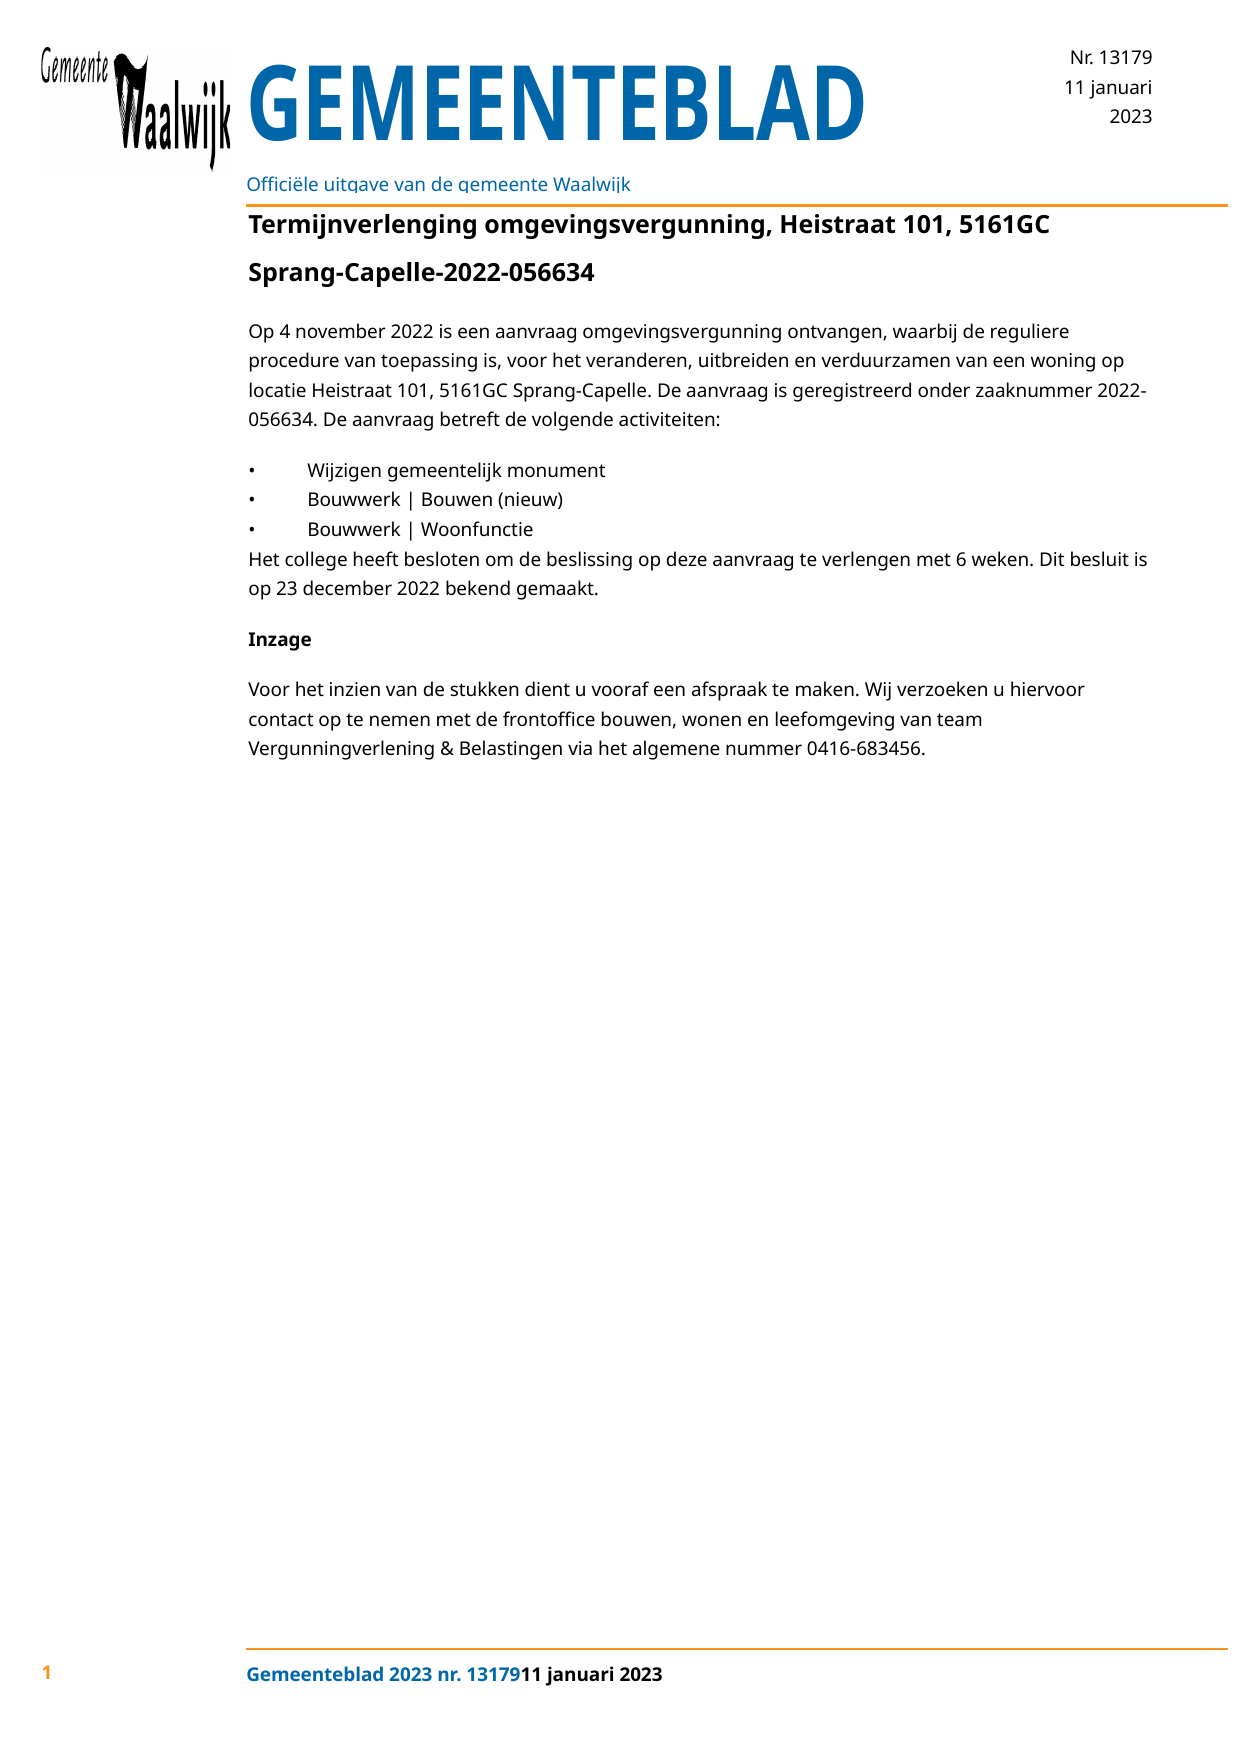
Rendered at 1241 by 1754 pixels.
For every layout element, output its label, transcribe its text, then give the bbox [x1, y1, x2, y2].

text Inzage [248, 626, 1152, 652]
text Termijnverlenging omgevingsvergunning, Heistraat 101, 5161GC Sprang-Capelle-2022-056634 [248, 207, 1152, 288]
text Voor het inzien van de stukken dient u vooraf een afspraak te maken. Wij verzoeken u hiervoor contact op te nemen met de frontoffice bouwen, wonen en leefomgeving van team Vergunningverlening & Belastingen via het algemene nummer 0416-683456. [248, 676, 1152, 761]
text Op 4 november 2022 is een aanvraag omgevingsvergunning ontvangen, waarbij de reguliere procedure van toepassing is, voor het veranderen, uitbreiden en verduurzamen van een woning op locatie Heistraat 101, 5161GC Sprang-Capelle. De aanvraag is geregistreerd onder zaaknummer 2022-056634. De aanvraag betreft de volgende activiteiten: [248, 318, 1152, 432]
picture [41, 47, 231, 172]
list Bouwwerk | Woonfunctie [248, 516, 1152, 542]
text Het college heeft besloten om de beslissing op deze aanvraag te verlengen met 6 weken. Dit besluit is op 23 december 2022 bekend gemaakt. [248, 546, 1152, 601]
list Bouwwerk | Bouwen (nieuw) [248, 487, 1152, 512]
list Wijzigen gemeentelijk monument [248, 457, 1152, 483]
